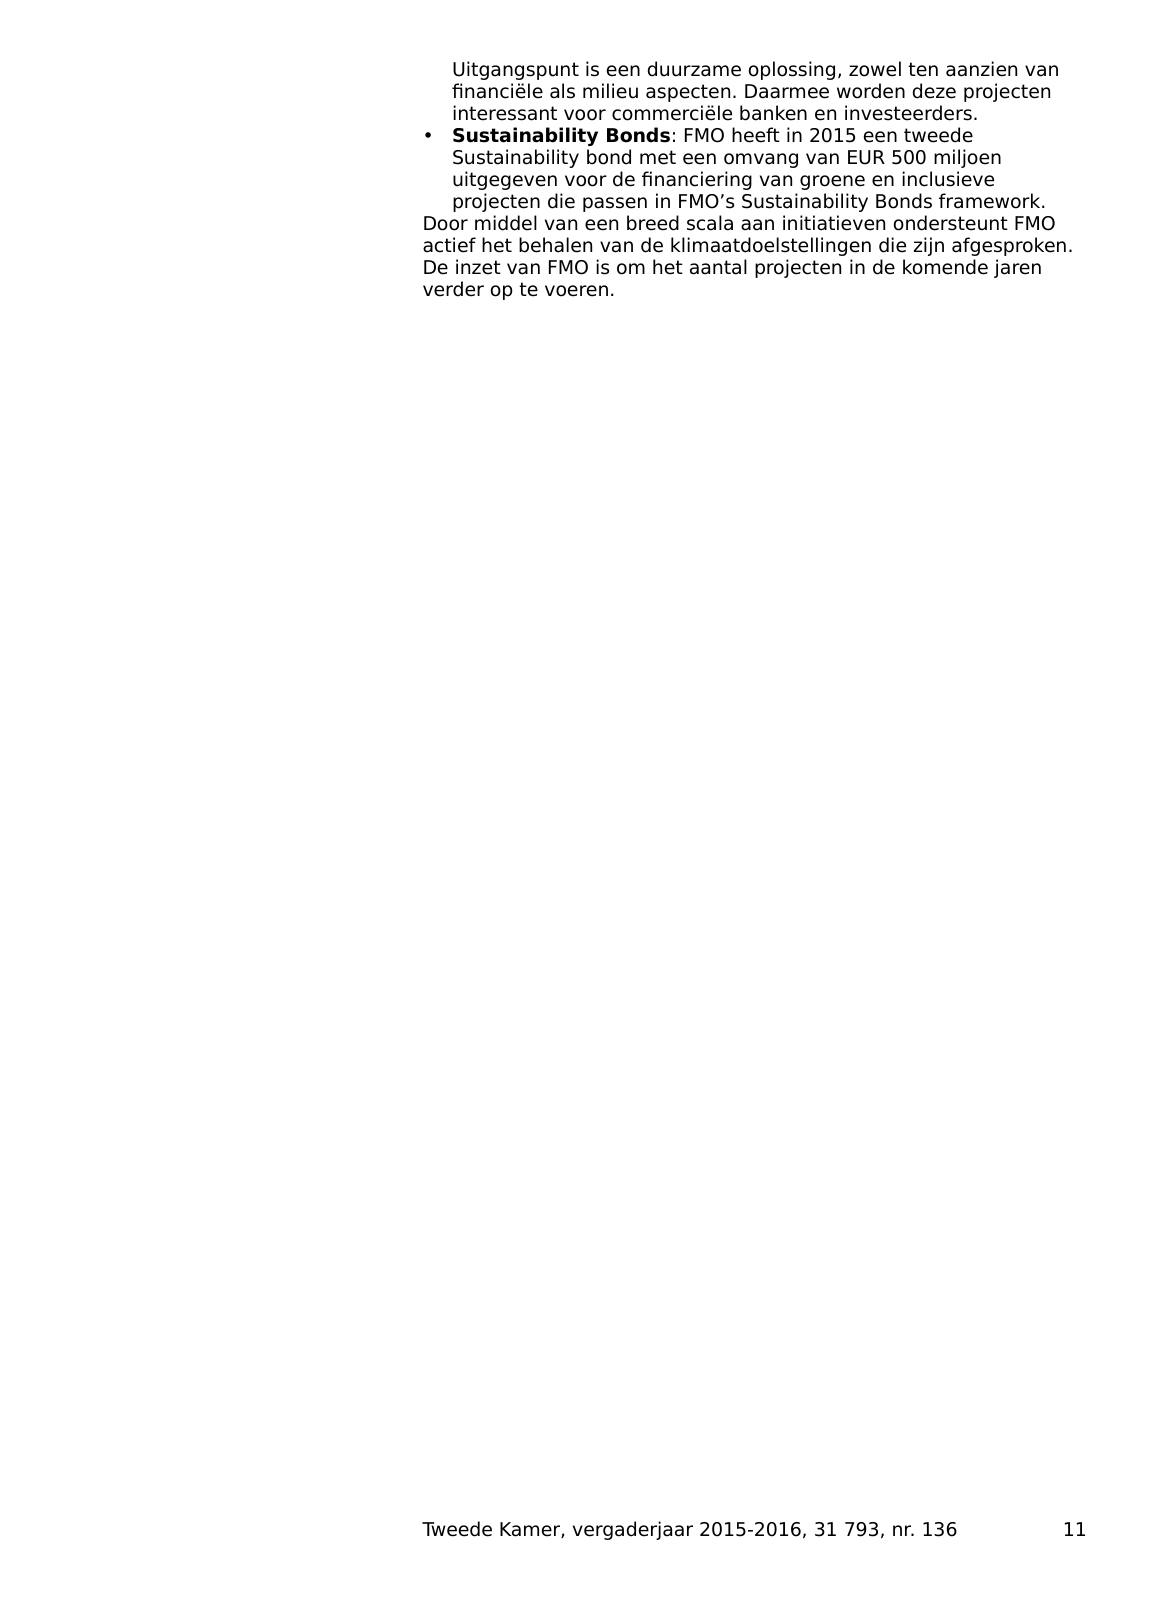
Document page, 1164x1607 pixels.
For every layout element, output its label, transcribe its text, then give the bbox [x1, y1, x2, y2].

text Door middel van een breed scala aan initiatieven ondersteunt FMO actief het behalen van de klimaatdoelstellingen die zijn afgesproken. De inzet van FMO is om het aantal projecten in de komende jaren verder op te voeren. [422, 213, 1087, 301]
text • Sustainability Bonds: FMO heeft in 2015 een tweede Sustainability bond met een omvang van EUR 500 miljoen uitgegeven voor de financiering van groene en inclusieve projecten die passen in FMO’s Sustainability Bonds framework. [422, 125, 1087, 213]
text Uitgangspunt is een duurzame oplossing, zowel ten aanzien van financiële als milieu aspecten. Daarmee worden deze projecten interessant voor commerciële banken en investeerders. [422, 59, 1087, 125]
